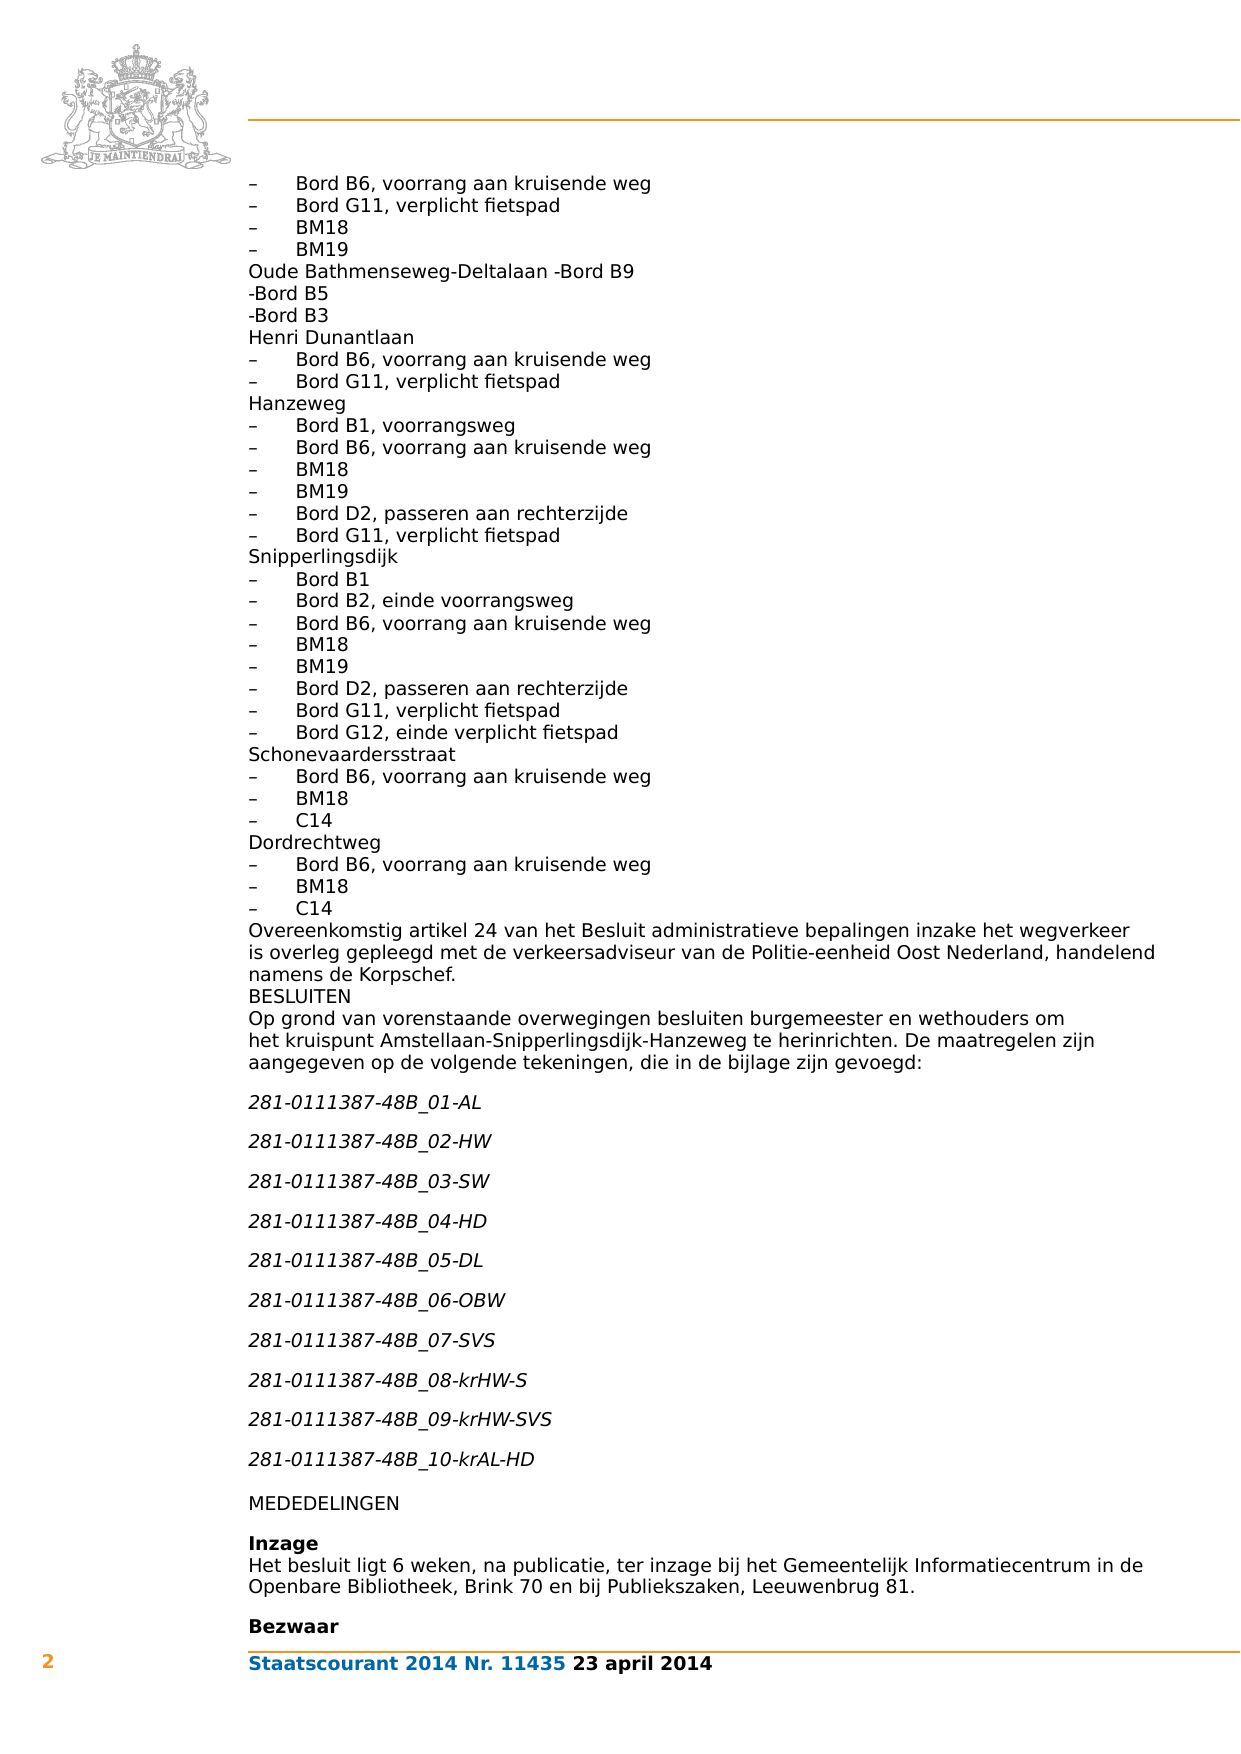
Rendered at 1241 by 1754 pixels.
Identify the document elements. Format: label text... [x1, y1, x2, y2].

subtitle 281-0111387-48B_02-HW [248, 1131, 1163, 1153]
subtitle 281-0111387-48B_06-OBW [248, 1290, 1163, 1312]
list Bord G11, verplicht fietspad [248, 700, 1163, 722]
text Op grond van vorenstaande overwegingen besluiten burgemeester en wethouders om [248, 1008, 1163, 1030]
subtitle 281-0111387-48B_10-krAL-HD [248, 1449, 1163, 1471]
list BM18 [248, 217, 1163, 239]
list Bord B6, voorrang aan kruisende weg [248, 612, 1163, 634]
list BM19 [248, 656, 1163, 678]
subtitle 281-0111387-48B_07-SVS [248, 1330, 1163, 1352]
list Bord D2, passeren aan rechterzijde [248, 678, 1163, 700]
subtitle Hanzeweg [248, 393, 1163, 414]
subtitle Dordrechtweg [248, 832, 1163, 854]
subtitle 281-0111387-48B_05-DL [248, 1250, 1163, 1272]
text BESLUITEN [248, 986, 1163, 1008]
text -Bord B3 [248, 305, 1163, 327]
list BM19 [248, 481, 1163, 502]
text Overeenkomstig artikel 24 van het Besluit administratieve bepalingen inzake het wegverkeer [248, 920, 1163, 942]
list Bord D2, passeren aan rechterzijde [248, 502, 1163, 524]
subtitle Inzage [248, 1532, 1163, 1554]
subtitle 281-0111387-48B_09-krHW-SVS [248, 1409, 1163, 1431]
list Bord B2, einde voorrangsweg [248, 590, 1163, 612]
list BM19 [248, 239, 1163, 261]
subtitle 281-0111387-48B_01-AL [248, 1092, 1163, 1114]
list BM18 [248, 458, 1163, 481]
list Bord B6, voorrang aan kruisende weg [248, 349, 1163, 371]
list BM18 [248, 788, 1163, 810]
text Het besluit ligt 6 weken, na publicatie, ter inzage bij het Gemeentelijk Informatiecentrum in de Openbare Bibliotheek, Brink 70 en bij Publiekszaken, Leeuwenbrug 81. [248, 1554, 1163, 1598]
list Bord B1, voorrangsweg [248, 414, 1163, 437]
text Oude Bathmenseweg-Deltalaan -Bord B9 [248, 261, 1163, 283]
subtitle Bezwaar [248, 1616, 1163, 1638]
text -Bord B5 [248, 283, 1163, 305]
subtitle 281-0111387-48B_08-krHW-S [248, 1369, 1163, 1391]
list Bord B6, voorrang aan kruisende weg [248, 854, 1163, 876]
subtitle 281-0111387-48B_03-SW [248, 1171, 1163, 1193]
list BM18 [248, 876, 1163, 898]
list Bord G11, verplicht fietspad [248, 371, 1163, 393]
subtitle Schonevaardersstraat [248, 744, 1163, 766]
text is overleg gepleegd met de verkeersadviseur van de Politie-eenheid Oost Nederland, handelend namens de Korpschef. [248, 942, 1163, 986]
list C14 [248, 898, 1163, 920]
list Bord B1 [248, 568, 1163, 590]
subtitle Henri Dunantlaan [248, 327, 1163, 349]
list Bord B6, voorrang aan kruisende weg [248, 437, 1163, 458]
list C14 [248, 810, 1163, 832]
list BM18 [248, 634, 1163, 656]
subtitle MEDEDELINGEN [248, 1493, 1163, 1515]
list Bord B6, voorrang aan kruisende weg [248, 173, 1163, 195]
picture [41, 44, 231, 169]
subtitle 281-0111387-48B_04-HD [248, 1211, 1163, 1233]
list Bord G11, verplicht fietspad [248, 524, 1163, 546]
list Bord B6, voorrang aan kruisende weg [248, 766, 1163, 788]
text het kruispunt Amstellaan-Snipperlingsdijk-Hanzeweg te herinrichten. De maatregelen zijn aangegeven op de volgende tekeningen, die in de bijlage zijn gevoegd: [248, 1030, 1163, 1074]
list Bord G12, einde verplicht fietspad [248, 722, 1163, 744]
subtitle Snipperlingsdijk [248, 546, 1163, 568]
list Bord G11, verplicht fietspad [248, 195, 1163, 217]
